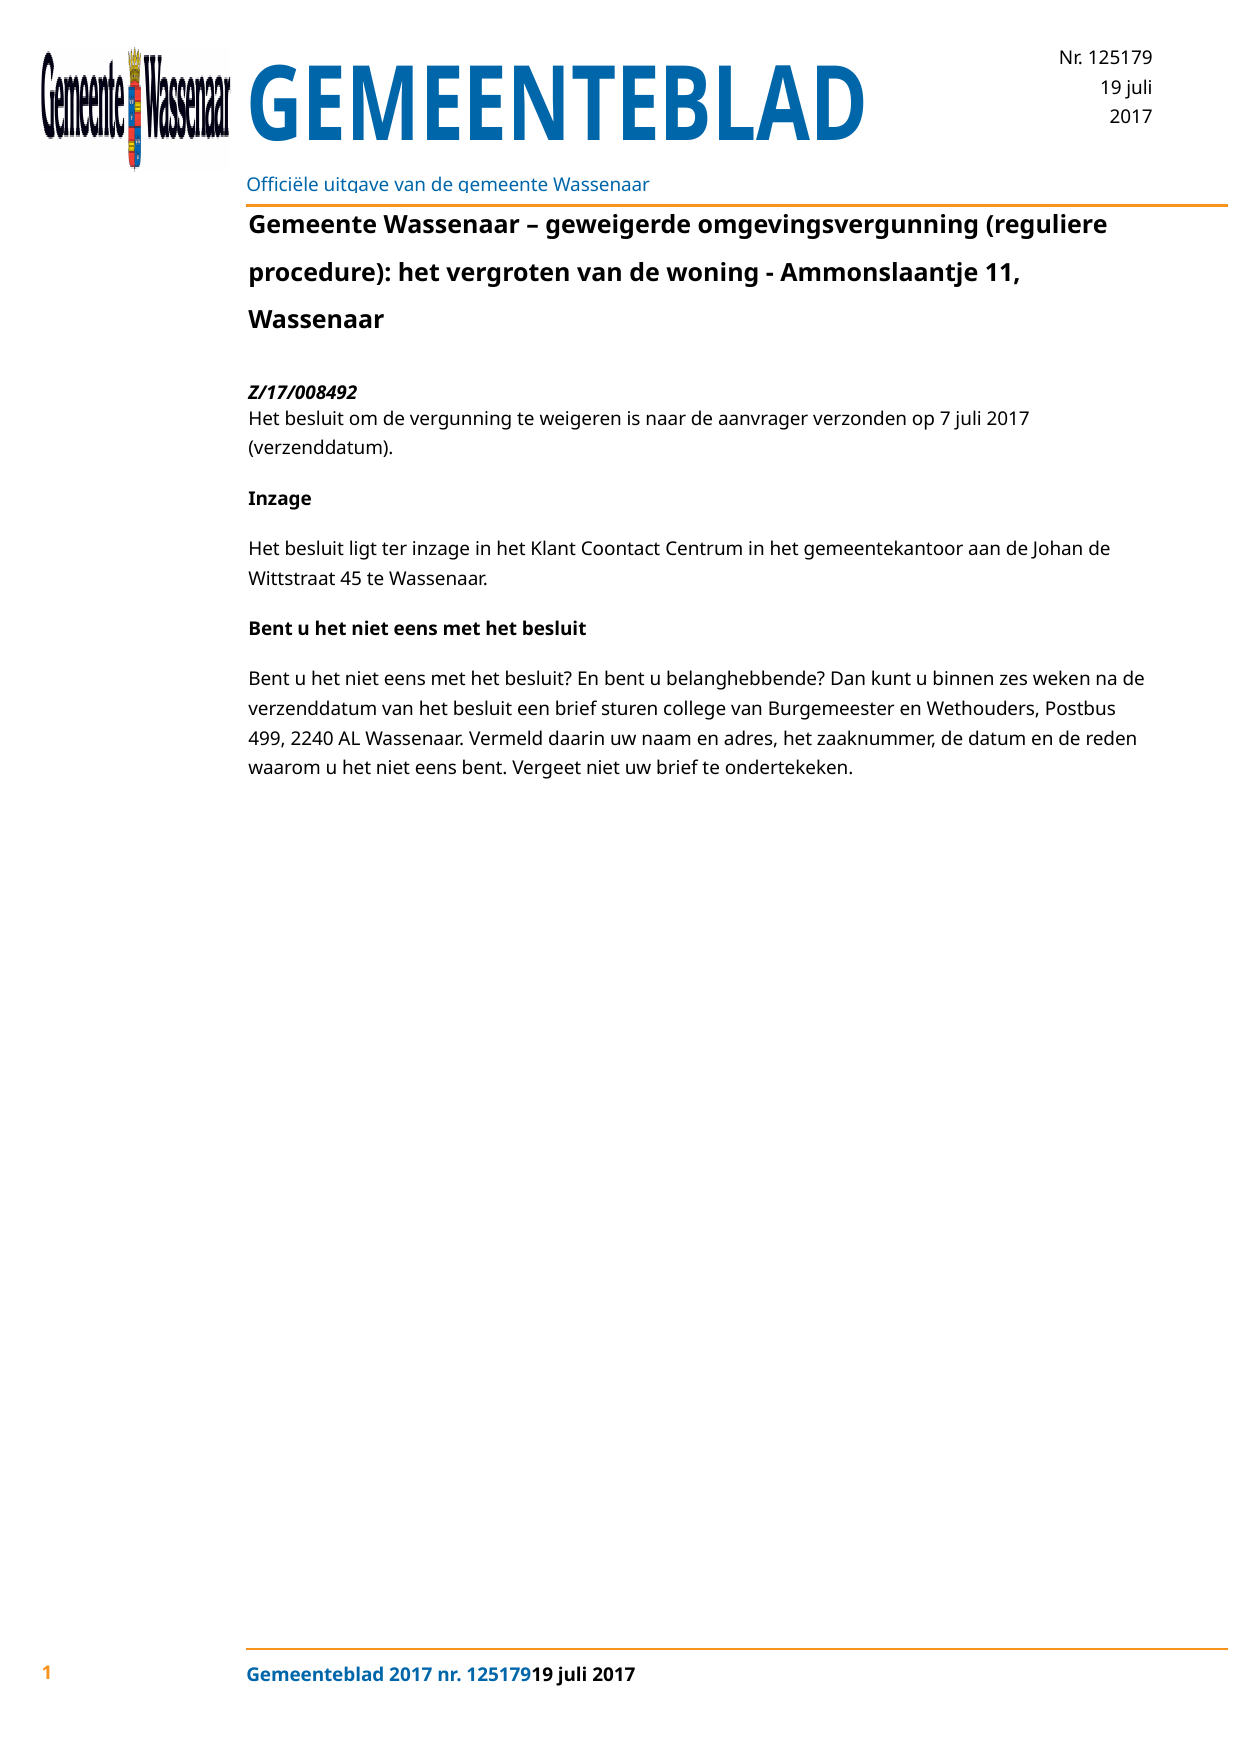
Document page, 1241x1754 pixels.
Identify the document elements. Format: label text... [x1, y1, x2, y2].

text Gemeente Wassenaar – geweigerde omgevingsvergunning (reguliere procedure): het vergroten van de woning - Ammonslaantje 11, Wassenaar [248, 207, 1152, 336]
text Het besluit ligt ter inzage in het Klant Coontact Centrum in het gemeentekantoor aan de Johan de Wittstraat 45 te Wassenaar. [248, 535, 1152, 591]
picture [41, 47, 231, 172]
text Z/17/008492 [248, 379, 1152, 405]
text Inzage [248, 485, 1152, 511]
text Het besluit om de vergunning te weigeren is naar de aanvrager verzonden op 7 juli 2017 (verzenddatum). [248, 405, 1152, 460]
text Bent u het niet eens met het besluit? En bent u belanghebbende? Dan kunt u binnen zes weken na de verzenddatum van het besluit een brief sturen college van Burgemeester en Wethouders, Postbus 499, 2240 AL Wassenaar. Vermeld daarin uw naam en adres, het zaaknummer, de datum en de reden waarom u het niet eens bent. Vergeet niet uw brief te ondertekeken. [248, 666, 1152, 780]
text Bent u het niet eens met het besluit [248, 615, 1152, 641]
